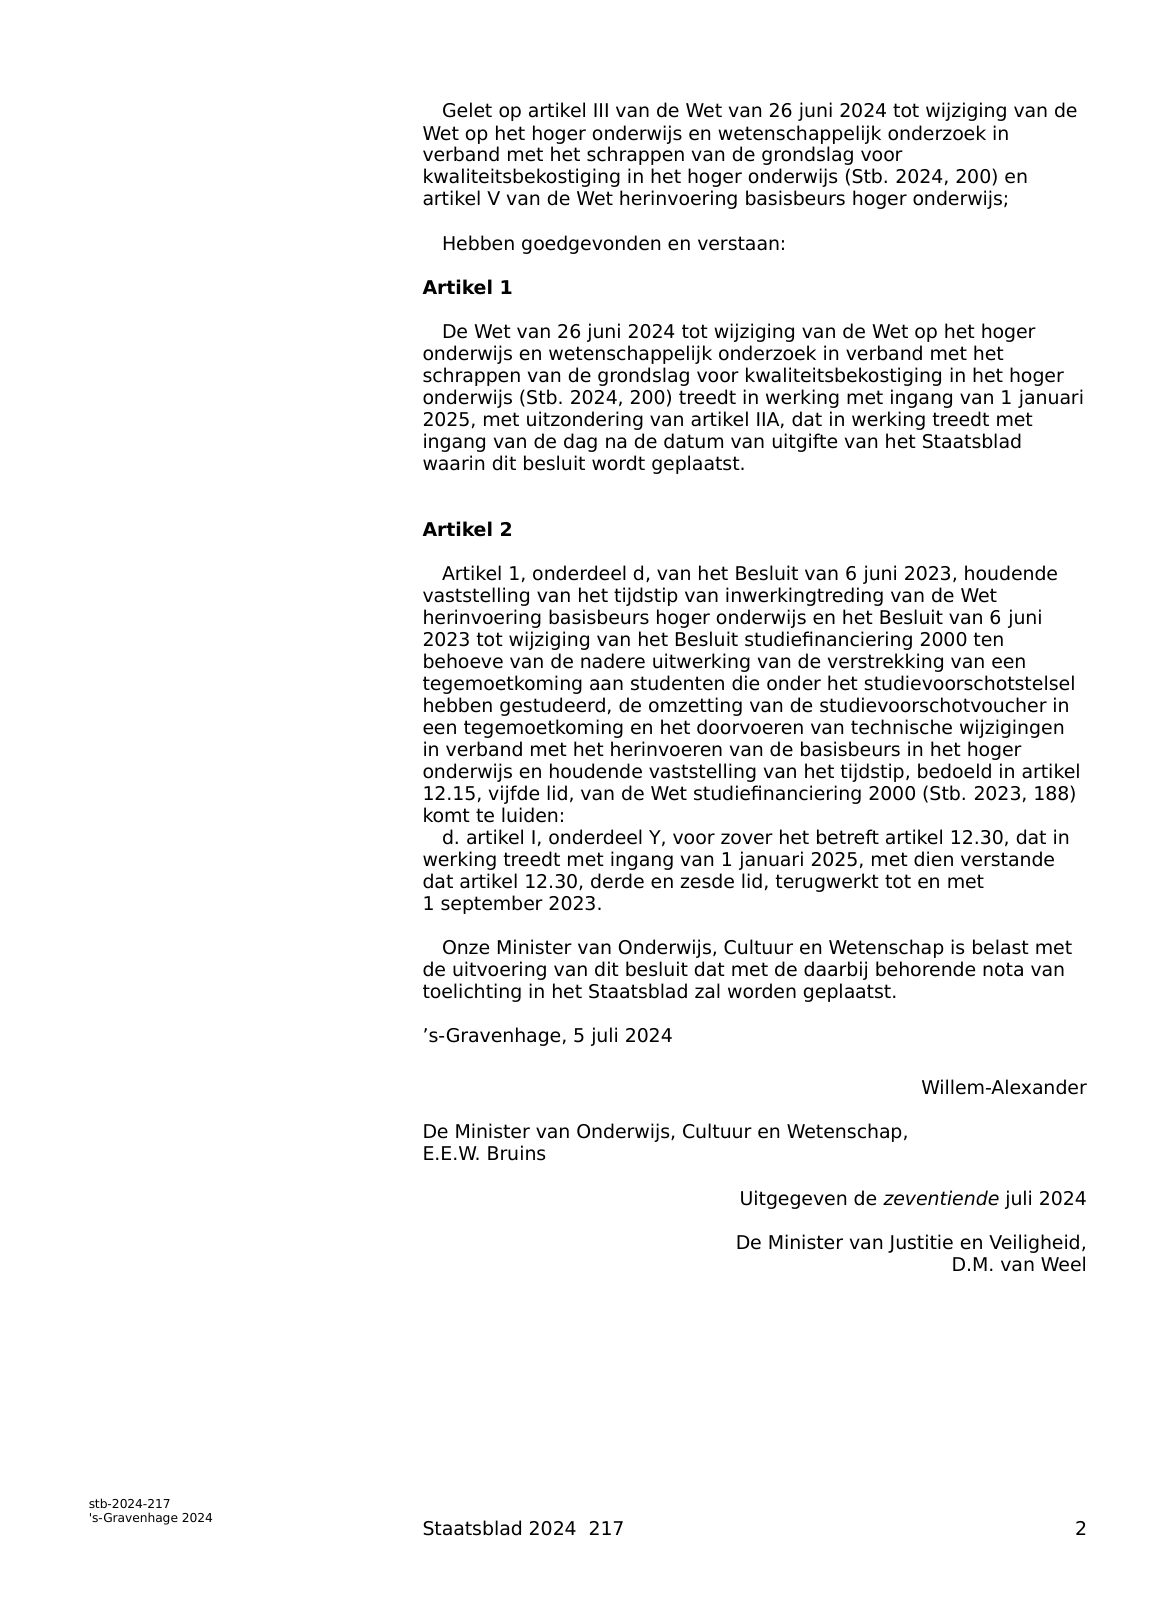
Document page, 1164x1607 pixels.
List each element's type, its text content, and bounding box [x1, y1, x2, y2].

text ’s-Gravenhage, 5 juli 2024 [422, 1025, 1087, 1047]
text stb-2024-217 [88, 1497, 323, 1511]
text Hebben goedgevonden en verstaan: [422, 232, 1087, 254]
text Uitgegeven de zeventiende juli 2024 [422, 1187, 1087, 1209]
text Onze Minister van Onderwijs, Cultuur en Wetenschap is belast met de uitvoering van dit besluit dat met de daarbij behorende nota van toelichting in het Staatsblad zal worden geplaatst. [422, 937, 1087, 1003]
text De Wet van 26 juni 2024 tot wijziging van de Wet op het hoger onderwijs en wetenschappelijk onderzoek in verband met het schrappen van de grondslag voor kwaliteitsbekostiging in het hoger onderwijs (Stb. 2024, 200) treedt in werking met ingang van 1 januari 2025, met uitzondering van artikel IIA, dat in werking treedt met ingang van de dag na de datum van uitgifte van het Staatsblad waarin dit besluit wordt geplaatst. [422, 321, 1087, 475]
text Gelet op artikel III van de Wet van 26 juni 2024 tot wijziging van de Wet op het hoger onderwijs en wetenschappelijk onderzoek in verband met het schrappen van de grondslag voor kwaliteitsbekostiging in het hoger onderwijs (Stb. 2024, 200) en artikel V van de Wet herinvoering basisbeurs hoger onderwijs; [422, 100, 1087, 210]
text De Minister van Onderwijs, Cultuur en Wetenschap, E.E.W. Bruins [422, 1121, 1087, 1165]
text 's-Gravenhage 2024 [88, 1511, 323, 1525]
text Artikel 1, onderdeel d, van het Besluit van 6 juni 2023, houdende vaststelling van het tijdstip van inwerkingtreding van de Wet herinvoering basisbeurs hoger onderwijs en het Besluit van 6 juni 2023 tot wijziging van het Besluit studiefinanciering 2000 ten behoeve van de nadere uitwerking van de verstrekking van een tegemoetkoming aan studenten die onder het studievoorschotstelsel hebben gestudeerd, de omzetting van de studievoorschotvoucher in een tegemoetkoming en het doorvoeren van technische wijzigingen in verband met het herinvoeren van de basisbeurs in het hoger onderwijs en houdende vaststelling van het tijdstip, bedoeld in artikel 12.15, vijfde lid, van de Wet studiefinanciering 2000 (Stb. 2023, 188) komt te luiden: [422, 563, 1087, 827]
text d. artikel I, onderdeel Y, voor zover het betreft artikel 12.30, dat in werking treedt met ingang van 1 januari 2025, met dien verstande dat artikel 12.30, derde en zesde lid, terugwerkt tot en met 1 september 2023. [422, 827, 1087, 915]
subtitle Artikel 1 [422, 277, 1087, 299]
text Willem-Alexander [422, 1077, 1087, 1099]
text De Minister van Justitie en Veiligheid, D.M. van Weel [422, 1232, 1087, 1276]
subtitle Artikel 2 [422, 519, 1087, 541]
